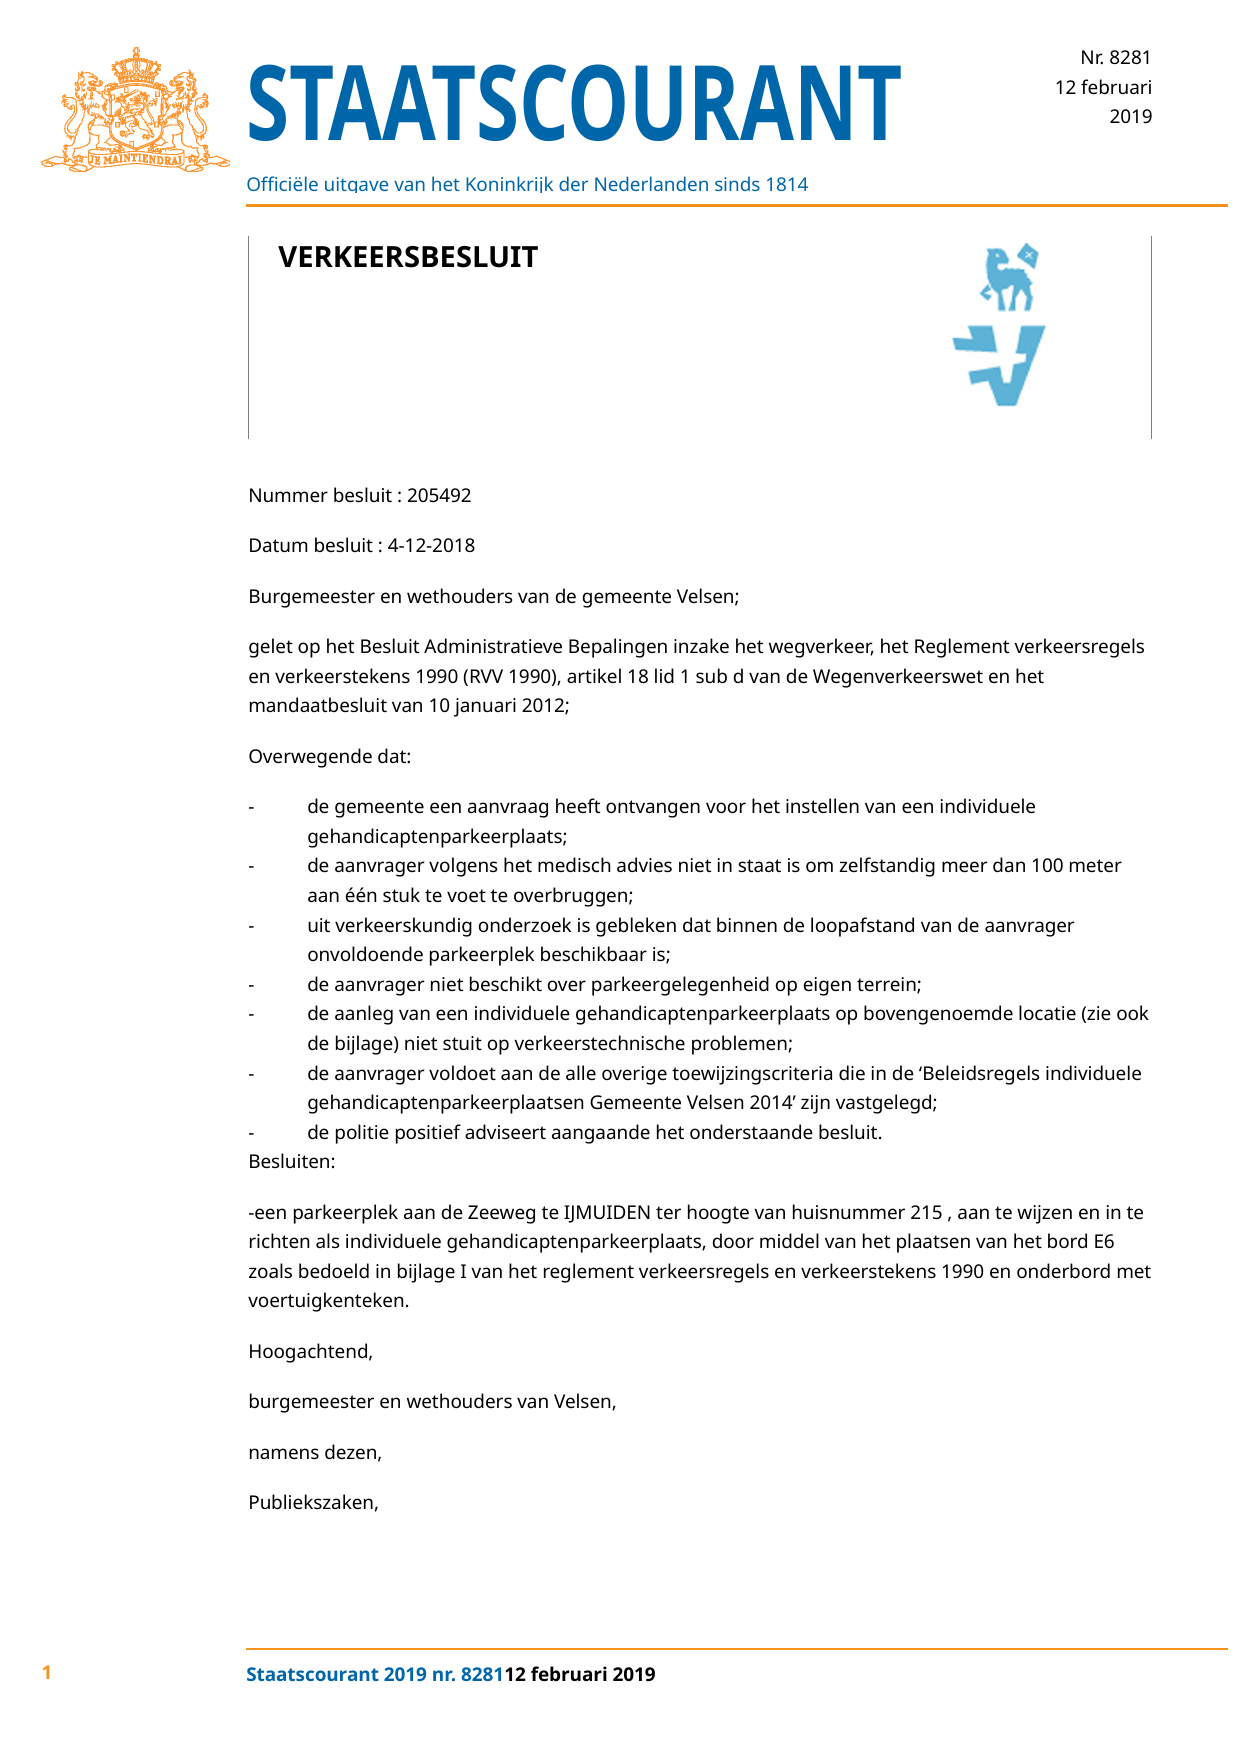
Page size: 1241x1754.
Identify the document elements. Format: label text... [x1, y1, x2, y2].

text Datum besluit : 4-12-2018 [248, 533, 1152, 558]
text Nummer besluit : 205492 [248, 482, 1152, 508]
table_header VERKEERSBESLUIT [249, 236, 850, 439]
picture [946, 236, 1055, 414]
picture [41, 47, 231, 172]
text Overwegende dat: [248, 743, 1152, 769]
text gelet op het Besluit Administratieve Bepalingen inzake het wegverkeer, het Reglement verkeersregels en verkeerstekens 1990 (RVV 1990), artikel 18 lid 1 sub d van de Wegenverkeerswet en het mandaatbesluit van 10 januari 2012; [248, 633, 1152, 718]
text burgemeester en wethouders van Velsen, [248, 1388, 1152, 1414]
list de politie positief adviseert aangaande het onderstaande besluit. [248, 1119, 1152, 1145]
list de aanvrager volgens het medisch advies niet in staat is om zelfstandig meer dan 100 meter aan één stuk te voet te overbruggen; [248, 853, 1152, 908]
list de aanvrager voldoet aan de alle overige toewijzingscriteria die in de ‘Beleidsregels individuele gehandicaptenparkeerplaatsen Gemeente Velsen 2014’ zijn vastgelegd; [248, 1060, 1152, 1115]
table_header [850, 236, 946, 413]
list uit verkeerskundig onderzoek is gebleken dat binnen de loopafstand van de aanvrager onvoldoende parkeerplek beschikbaar is; [248, 912, 1152, 967]
table_header [850, 414, 1151, 439]
list de gemeente een aanvraag heeft ontvangen voor het instellen van een individuele gehandicaptenparkeerplaats; [248, 793, 1152, 849]
text namens dezen, [248, 1439, 1152, 1465]
text Publiekszaken, [248, 1489, 1152, 1515]
table_header [1055, 236, 1151, 413]
text -een parkeerplek aan de Zeeweg te IJMUIDEN ter hoogte van huisnummer 215 , aan te wijzen en in te richten als individuele gehandicaptenparkeerplaats, door middel van het plaatsen van het bord E6 zoals bedoeld in bijlage I van het reglement verkeersregels en verkeerstekens 1990 en onderbord met voertuigkenteken. [248, 1199, 1152, 1313]
list de aanvrager niet beschikt over parkeergelegenheid op eigen terrein; [248, 971, 1152, 997]
text Burgemeester en wethouders van de gemeente Velsen; [248, 583, 1152, 609]
list de aanleg van een individuele gehandicaptenparkeerplaats op bovengenoemde locatie (zie ook de bijlage) niet stuit op verkeerstechnische problemen; [248, 1001, 1152, 1056]
text Hoogachtend, [248, 1338, 1152, 1364]
text Besluiten: [248, 1148, 1152, 1174]
